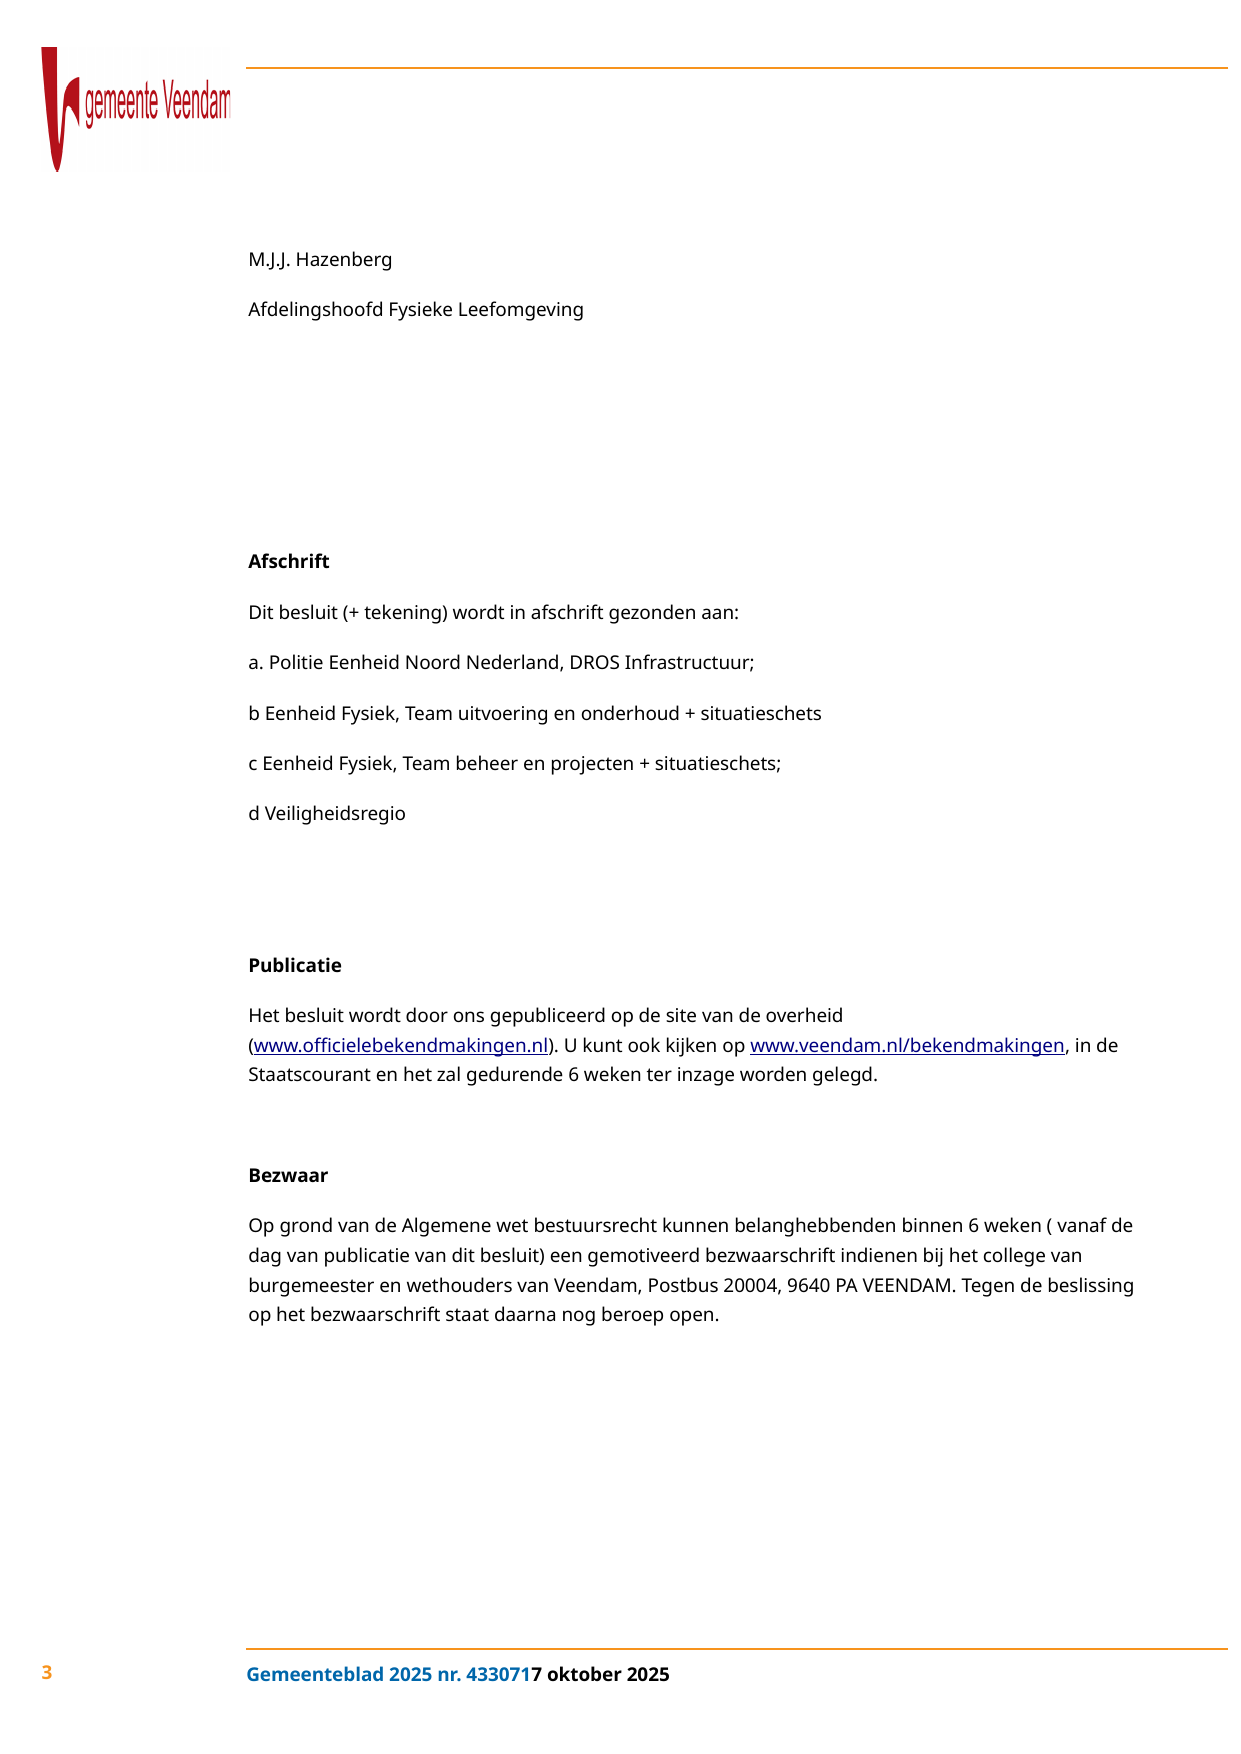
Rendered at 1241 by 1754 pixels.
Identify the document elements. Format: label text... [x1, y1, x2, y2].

text d Veiligheidsregio [248, 801, 1152, 826]
text Het besluit wordt door ons gepubliceerd op de site van de overheid (www.officielebekendmakingen.nl). U kunt ook kijken op www.veendam.nl/bekendmakingen, in de Staatscourant en het zal gedurende 6 weken ter inzage worden gelegd. [248, 1002, 1152, 1087]
text Afdelingshoofd Fysieke Leefomgeving [248, 296, 1152, 322]
text b Eenheid Fysiek, Team uitvoering en onderhoud + situatieschets [248, 700, 1152, 726]
text Publicatie [248, 952, 1152, 978]
text Dit besluit (+ tekening) wordt in afschrift gezonden aan: [248, 599, 1152, 625]
text a. Politie Eenheid Noord Nederland, DROS Infrastructuur; [248, 649, 1152, 675]
picture [41, 47, 231, 172]
text Op grond van de Algemene wet bestuursrecht kunnen belanghebbenden binnen 6 weken ( vanaf de dag van publicatie van dit besluit) een gemotiveerd bezwaarschrift indienen bij het college van burgemeester en wethouders van Veendam, Postbus 20004, 9640 PA VEENDAM. Tegen de beslissing op het bezwaarschrift staat daarna nog beroep open. [248, 1213, 1152, 1327]
text Bezwaar [248, 1162, 1152, 1188]
text c Eenheid Fysiek, Team beheer en projecten + situatieschets; [248, 750, 1152, 776]
text M.J.J. Hazenberg [248, 246, 1152, 272]
text Afschrift [248, 548, 1152, 574]
